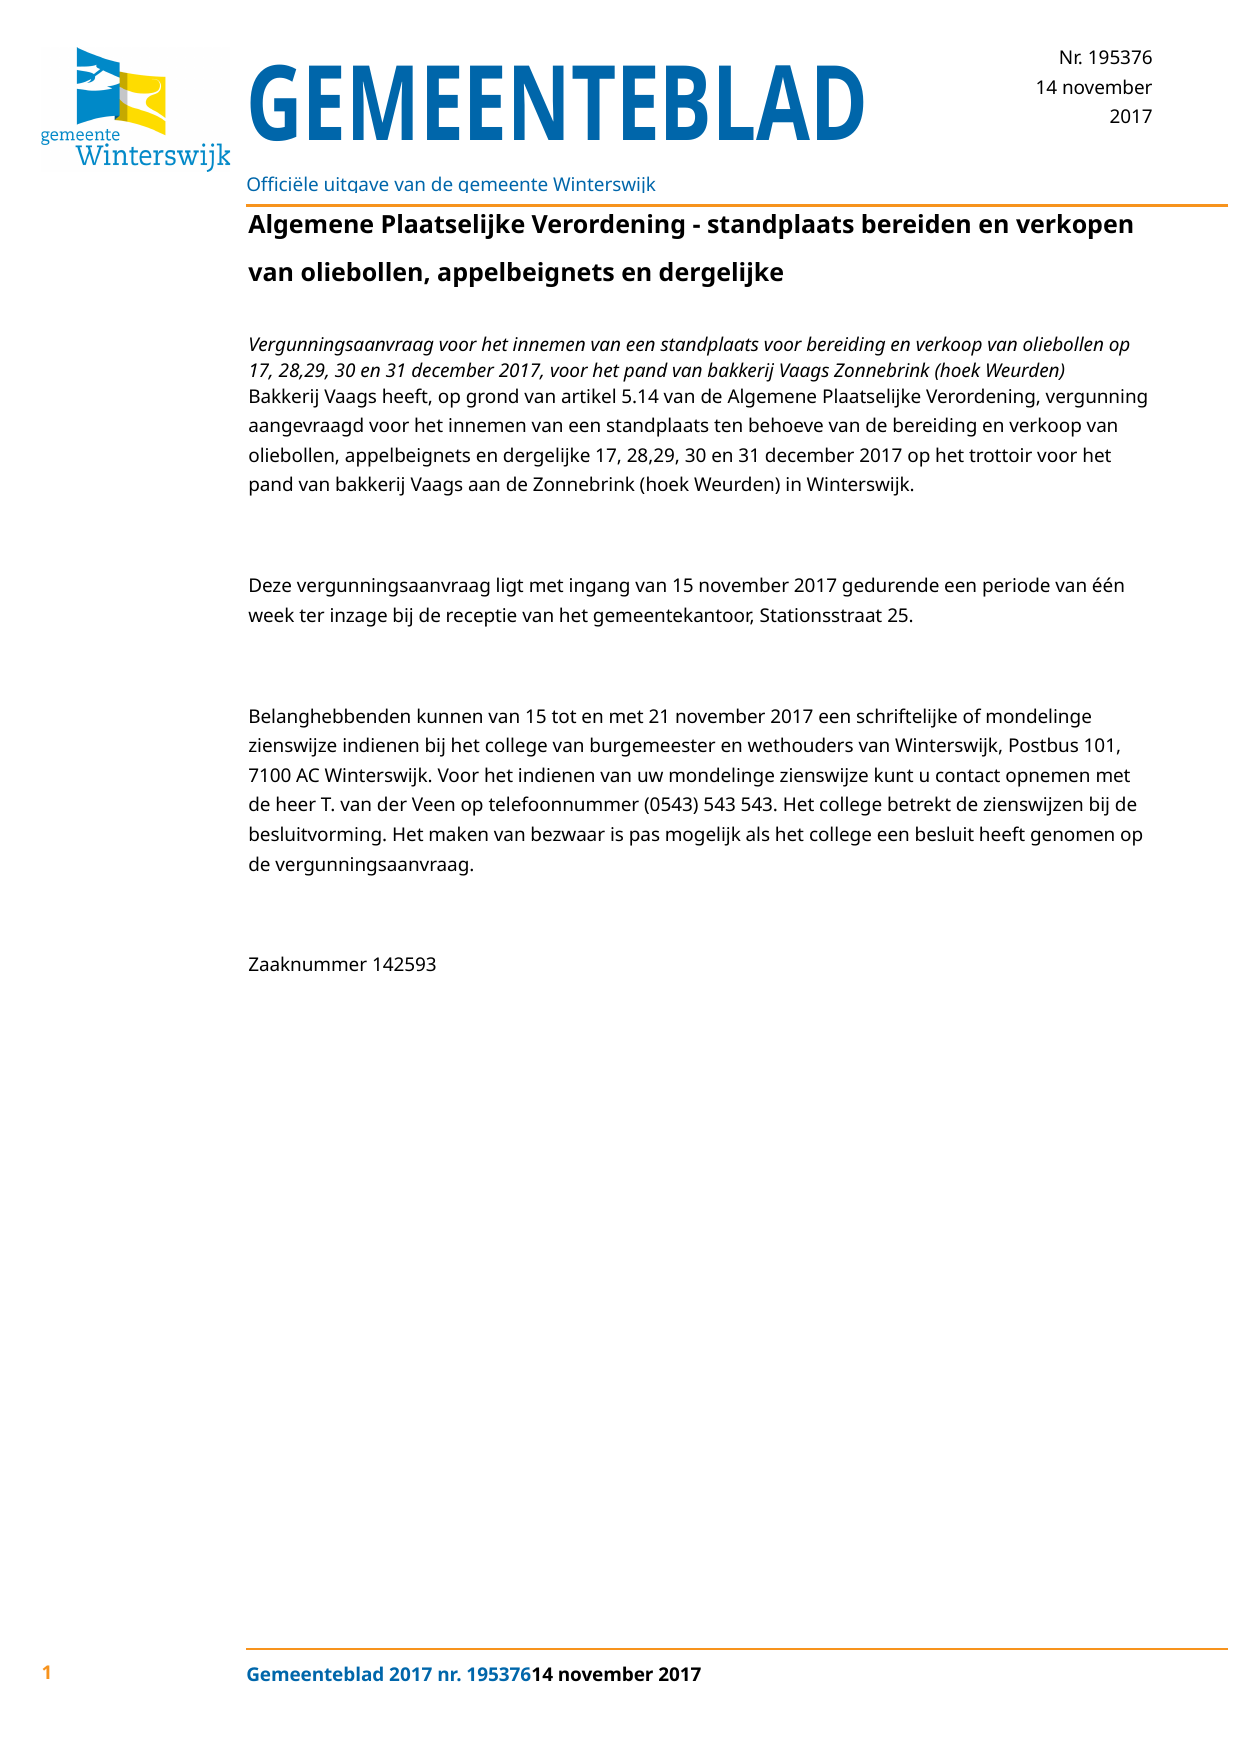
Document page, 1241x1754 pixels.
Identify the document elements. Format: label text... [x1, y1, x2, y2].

text Algemene Plaatselijke Verordening - standplaats bereiden en verkopen van oliebollen, appelbeignets en dergelijke [248, 207, 1152, 288]
text Bakkerij Vaags heeft, op grond van artikel 5.14 van de Algemene Plaatselijke Verordening, vergunning aangevraagd voor het innemen van een standplaats ten behoeve van de bereiding en verkoop van oliebollen, appelbeignets en dergelijke 17, 28,29, 30 en 31 december 2017 op het trottoir voor het pand van bakkerij Vaags aan de Zonnebrink (hoek Weurden) in Winterswijk. [248, 383, 1152, 497]
picture [225, 153, 231, 162]
text Zaaknummer 142593 [248, 952, 1152, 977]
text Belanghebbenden kunnen van 15 tot en met 21 november 2017 een schriftelijke of mondelinge zienswijze indienen bij het college van burgemeester en wethouders van Winterswijk, Postbus 101, 7100 AC Winterswijk. Voor het indienen van uw mondelinge zienswijze kunt u contact opnemen met de heer T. van der Veen op telefoonnummer (0543) 543 543. Het college betrekt de zienswijzen bij de besluitvorming. Het maken van bezwaar is pas mogelijk als het college een besluit heeft genomen op de vergunningsaanvraag. [248, 703, 1152, 877]
text Vergunningsaanvraag voor het innemen van een standplaats voor bereiding en verkoop van oliebollen op 17, 28,29, 30 en 31 december 2017, voor het pand van bakkerij Vaags Zonnebrink (hoek Weurden) [248, 331, 1152, 383]
text Deze vergunningsaanvraag ligt met ingang van 15 november 2017 gedurende een periode van één week ter inzage bij de receptie van het gemeentekantoor, Stationsstraat 25. [248, 572, 1152, 628]
picture [41, 47, 231, 172]
